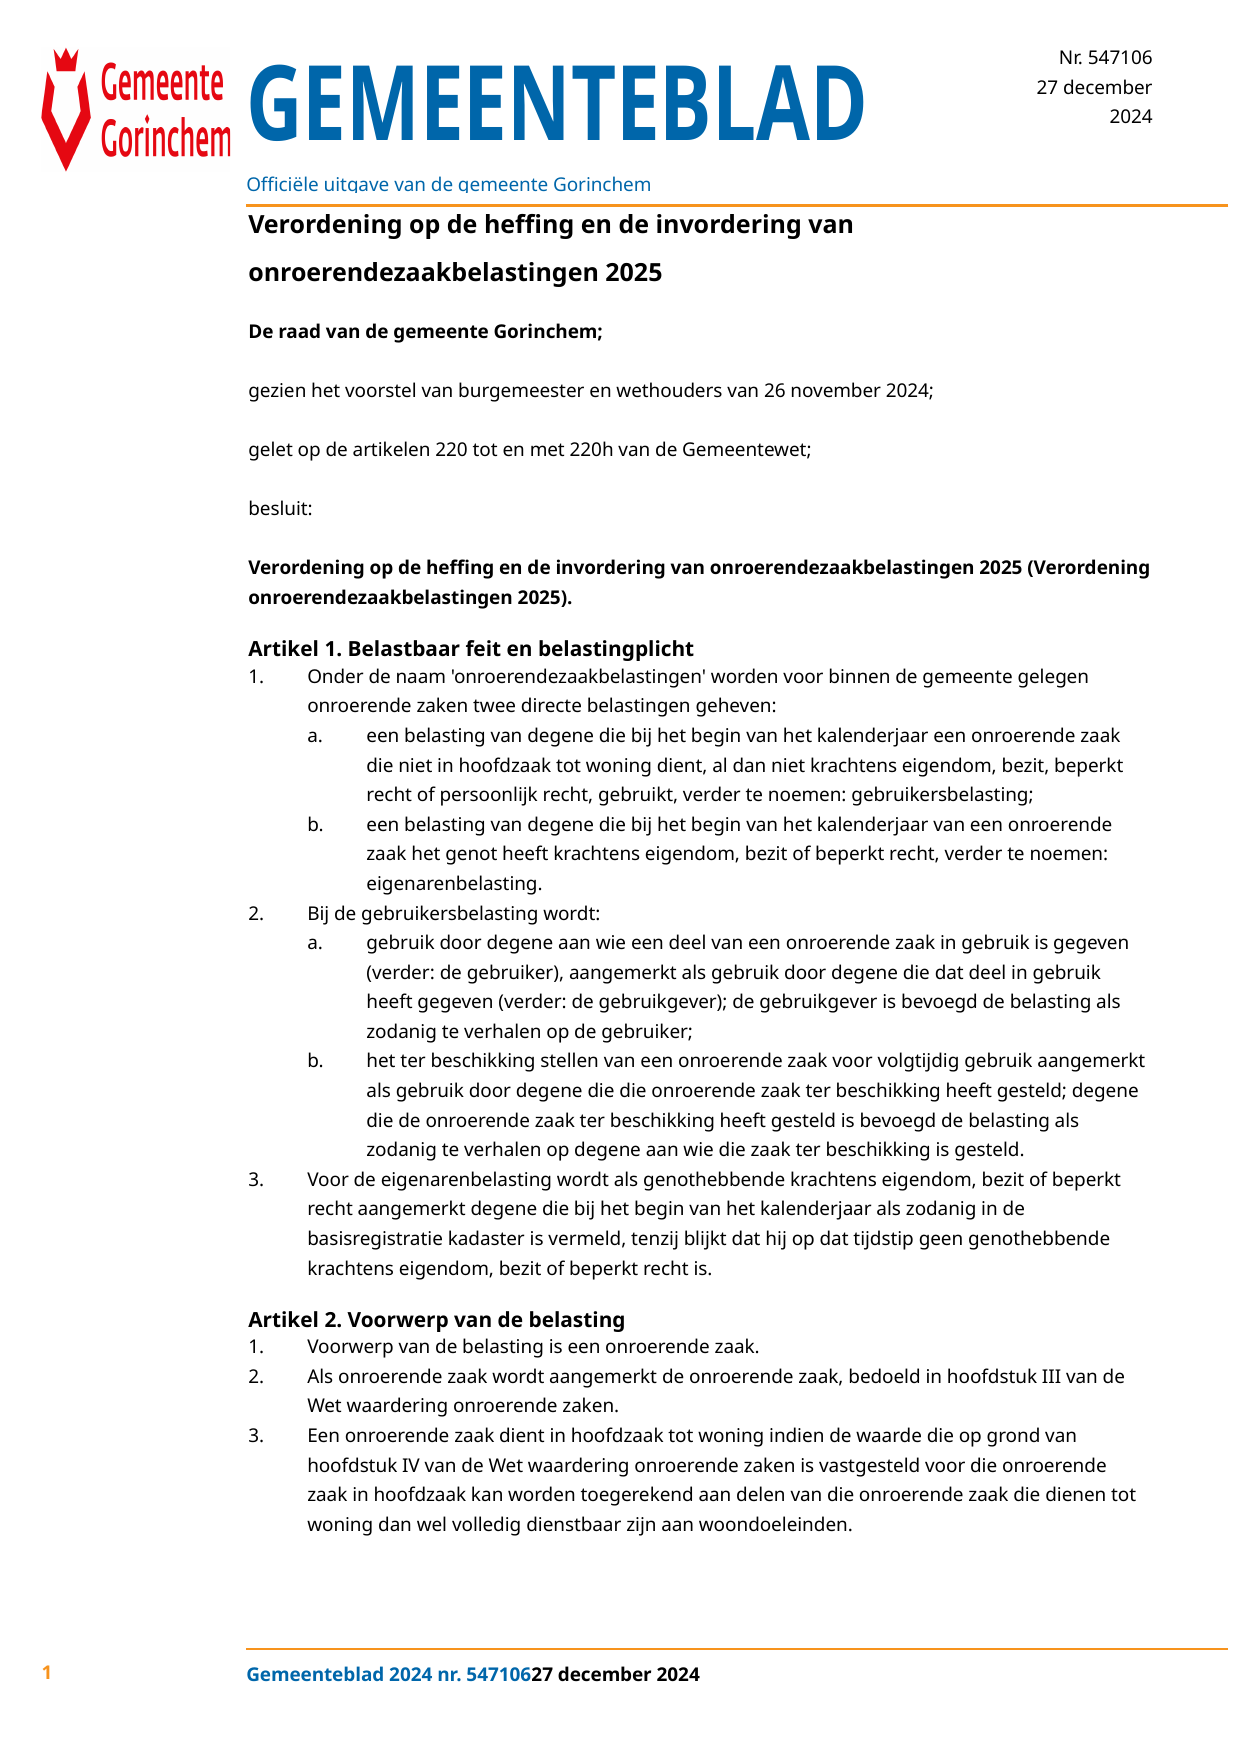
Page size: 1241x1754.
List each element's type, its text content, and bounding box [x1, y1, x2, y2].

text Verordening op de heffing en de invordering van onroerendezaakbelastingen 2025 (Verordening onroerendezaakbelastingen 2025). [248, 554, 1152, 610]
text De raad van de gemeente Gorinchem; [248, 318, 1152, 344]
text Verordening op de heffing en de invordering van onroerendezaakbelastingen 2025 [248, 207, 1152, 288]
text Artikel 1. Belastbaar feit en belastingplicht [248, 634, 1152, 663]
list Onder de naam 'onroerendezaakbelastingen' worden voor binnen de gemeente gelegen onroerende zaken twee directe belastingen geheven: [248, 663, 1152, 718]
list een belasting van degene die bij het begin van het kalenderjaar een onroerende zaak die niet in hoofdzaak tot woning dient, al dan niet krachtens eigendom, bezit, beperkt recht of persoonlijk recht, gebruikt, verder te noemen: gebruikersbelasting; [307, 722, 1152, 807]
list een belasting van degene die bij het begin van het kalenderjaar van een onroerende zaak het genot heeft krachtens eigendom, bezit of beperkt recht, verder te noemen: eigenarenbelasting. [307, 811, 1152, 896]
list Als onroerende zaak wordt aangemerkt de onroerende zaak, bedoeld in hoofdstuk III van de Wet waardering onroerende zaken. [248, 1363, 1152, 1418]
text gelet op de artikelen 220 tot en met 220h van de Gemeentewet; [248, 436, 1152, 462]
list Bij de gebruikersbelasting wordt: [248, 900, 1152, 925]
list Voorwerp van de belasting is een onroerende zaak. [248, 1333, 1152, 1359]
list gebruik door degene aan wie een deel van een onroerende zaak in gebruik is gegeven (verder: de gebruiker), aangemerkt als gebruik door degene die dat deel in gebruik heeft gegeven (verder: de gebruikgever); de gebruikgever is bevoegd de belasting als zodanig te verhalen op de gebruiker; [307, 929, 1152, 1044]
list Voor de eigenarenbelasting wordt als genothebbende krachtens eigendom, bezit of beperkt recht aangemerkt degene die bij het begin van het kalenderjaar als zodanig in de basisregistratie kadaster is vermeld, tenzij blijkt dat hij op dat tijdstip geen genothebbende krachtens eigendom, bezit of beperkt recht is. [248, 1166, 1152, 1280]
list Een onroerende zaak dient in hoofdzaak tot woning indien de waarde die op grond van hoofdstuk IV van de Wet waardering onroerende zaken is vastgesteld voor die onroerende zaak in hoofdzaak kan worden toegerekend aan delen van die onroerende zaak die dienen tot woning dan wel volledig dienstbaar zijn aan woondoeleinden. [248, 1422, 1152, 1537]
text besluit: [248, 495, 1152, 521]
text gezien het voorstel van burgemeester en wethouders van 26 november 2024; [248, 377, 1152, 403]
list het ter beschikking stellen van een onroerende zaak voor volgtijdig gebruik aangemerkt als gebruik door degene die die onroerende zaak ter beschikking heeft gesteld; degene die de onroerende zaak ter beschikking heeft gesteld is bevoegd de belasting als zodanig te verhalen op degene aan wie die zaak ter beschikking is gesteld. [307, 1048, 1152, 1162]
text Artikel 2. Voorwerp van de belasting [248, 1305, 1152, 1333]
picture [41, 47, 231, 172]
